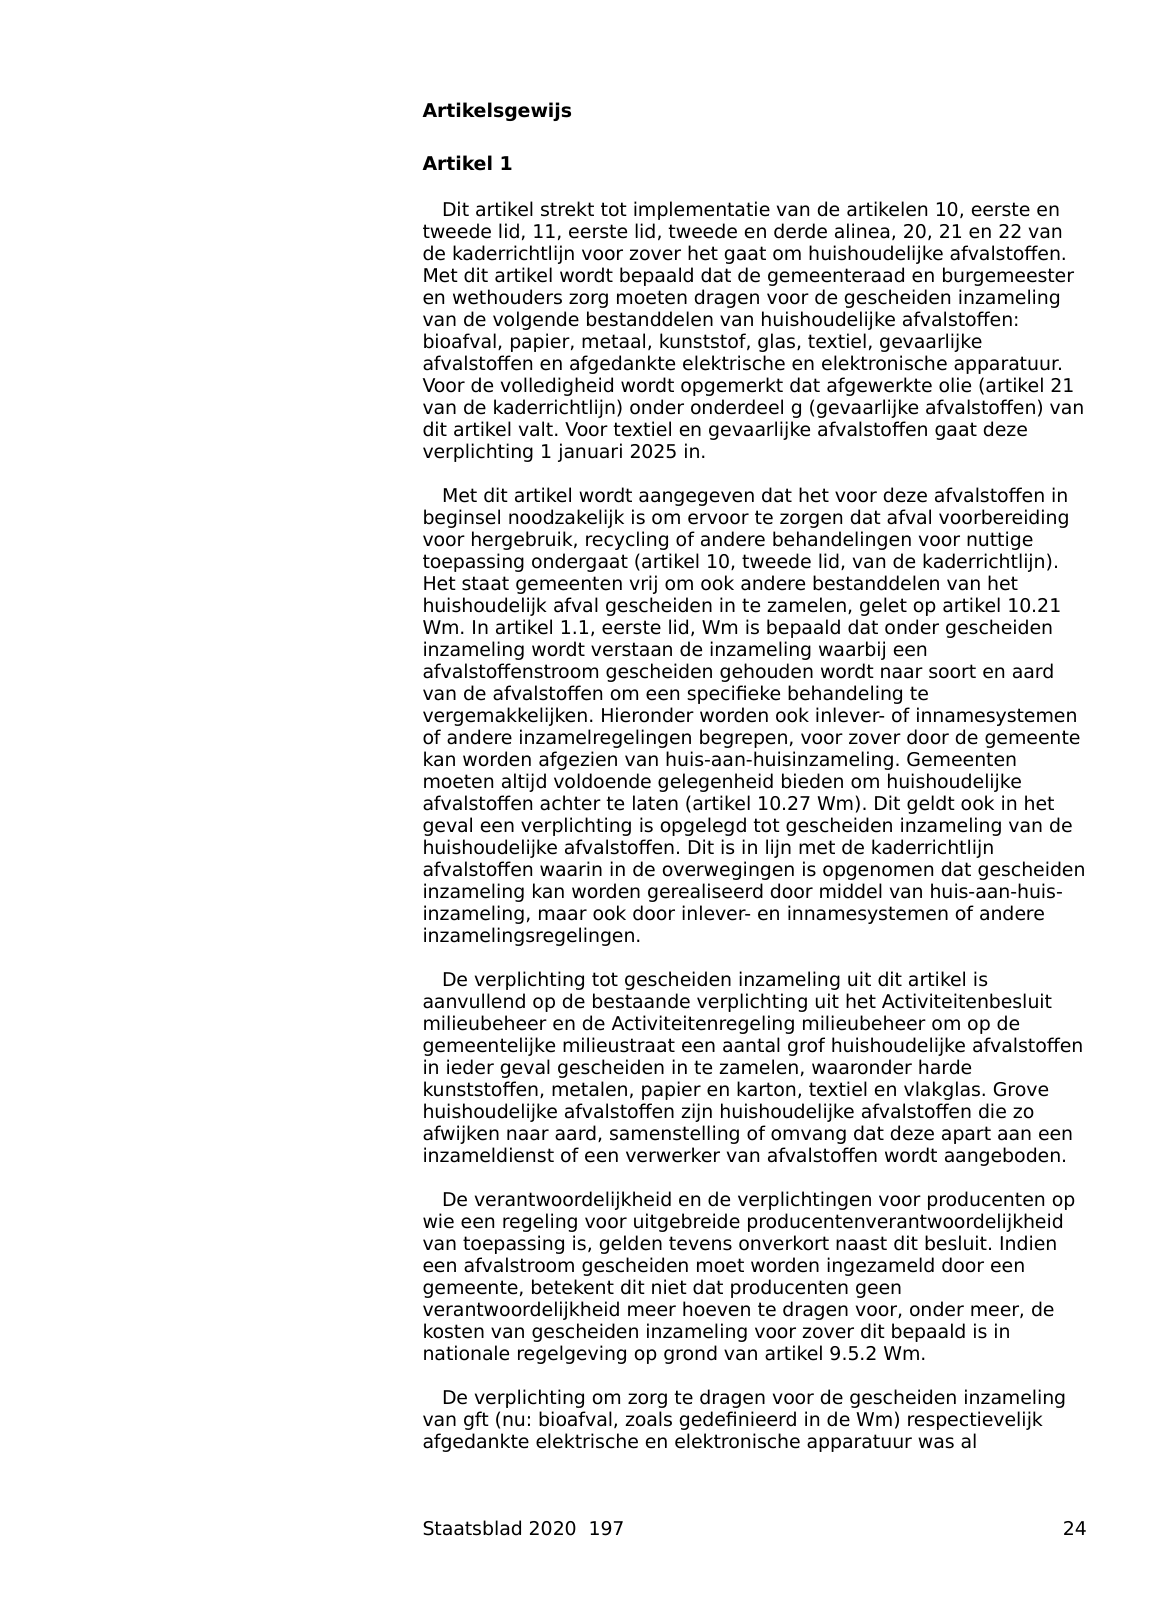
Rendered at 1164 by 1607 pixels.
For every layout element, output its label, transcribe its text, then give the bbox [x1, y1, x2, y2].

text De verplichting tot gescheiden inzameling uit dit artikel is aanvullend op de bestaande verplichting uit het Activiteitenbesluit milieubeheer en de Activiteitenregeling milieubeheer om op de gemeentelijke milieustraat een aantal grof huishoudelijke afvalstoffen in ieder geval gescheiden in te zamelen, waaronder harde kunststoffen, metalen, papier en karton, textiel en vlakglas. Grove huishoudelijke afvalstoffen zijn huishoudelijke afvalstoffen die zo afwijken naar aard, samenstelling of omvang dat deze apart aan een inzameldienst of een verwerker van afvalstoffen wordt aangeboden. [422, 969, 1087, 1167]
text Dit artikel strekt tot implementatie van de artikelen 10, eerste en tweede lid, 11, eerste lid, tweede en derde alinea, 20, 21 en 22 van de kaderrichtlijn voor zover het gaat om huishoudelijke afvalstoffen. Met dit artikel wordt bepaald dat de gemeenteraad en burgemeester en wethouders zorg moeten dragen voor de gescheiden inzameling van de volgende bestanddelen van huishoudelijke afvalstoffen: bioafval, papier, metaal, kunststof, glas, textiel, gevaarlijke afvalstoffen en afgedankte elektrische en elektronische apparatuur. Voor de volledigheid wordt opgemerkt dat afgewerkte olie (artikel 21 van de kaderrichtlijn) onder onderdeel g (gevaarlijke afvalstoffen) van dit artikel valt. Voor textiel en gevaarlijke afvalstoffen gaat deze verplichting 1 januari 2025 in. [422, 199, 1087, 463]
text De verplichting om zorg te dragen voor de gescheiden inzameling van gft (nu: bioafval, zoals gedefinieerd in de Wm) respectievelijk afgedankte elektrische en elektronische apparatuur was al [422, 1387, 1087, 1453]
subtitle Artikel 1 [422, 152, 1087, 174]
subtitle Artikelsgewijs [422, 100, 1087, 122]
text Met dit artikel wordt aangegeven dat het voor deze afvalstoffen in beginsel noodzakelijk is om ervoor te zorgen dat afval voorbereiding voor hergebruik, recycling of andere behandelingen voor nuttige toepassing ondergaat (artikel 10, tweede lid, van de kaderrichtlijn). Het staat gemeenten vrij om ook andere bestanddelen van het huishoudelijk afval gescheiden in te zamelen, gelet op artikel 10.21 Wm. In artikel 1.1, eerste lid, Wm is bepaald dat onder gescheiden inzameling wordt verstaan de inzameling waarbij een afvalstoffenstroom gescheiden gehouden wordt naar soort en aard van de afvalstoffen om een specifieke behandeling te vergemakkelijken. Hieronder worden ook inlever- of innamesystemen of andere inzamelregelingen begrepen, voor zover door de gemeente kan worden afgezien van huis-aan-huisinzameling. Gemeenten moeten altijd voldoende gelegenheid bieden om huishoudelijke afvalstoffen achter te laten (artikel 10.27 Wm). Dit geldt ook in het geval een verplichting is opgelegd tot gescheiden inzameling van de huishoudelijke afvalstoffen. Dit is in lijn met de kaderrichtlijn afvalstoffen waarin in de overwegingen is opgenomen dat gescheiden inzameling kan worden gerealiseerd door middel van huis-aan-huis-inzameling, maar ook door inlever- en innamesystemen of andere inzamelingsregelingen. [422, 485, 1087, 947]
text De verantwoordelijkheid en de verplichtingen voor producenten op wie een regeling voor uitgebreide producentenverantwoordelijkheid van toepassing is, gelden tevens onverkort naast dit besluit. Indien een afvalstroom gescheiden moet worden ingezameld door een gemeente, betekent dit niet dat producenten geen verantwoordelijkheid meer hoeven te dragen voor, onder meer, de kosten van gescheiden inzameling voor zover dit bepaald is in nationale regelgeving op grond van artikel 9.5.2 Wm. [422, 1189, 1087, 1365]
